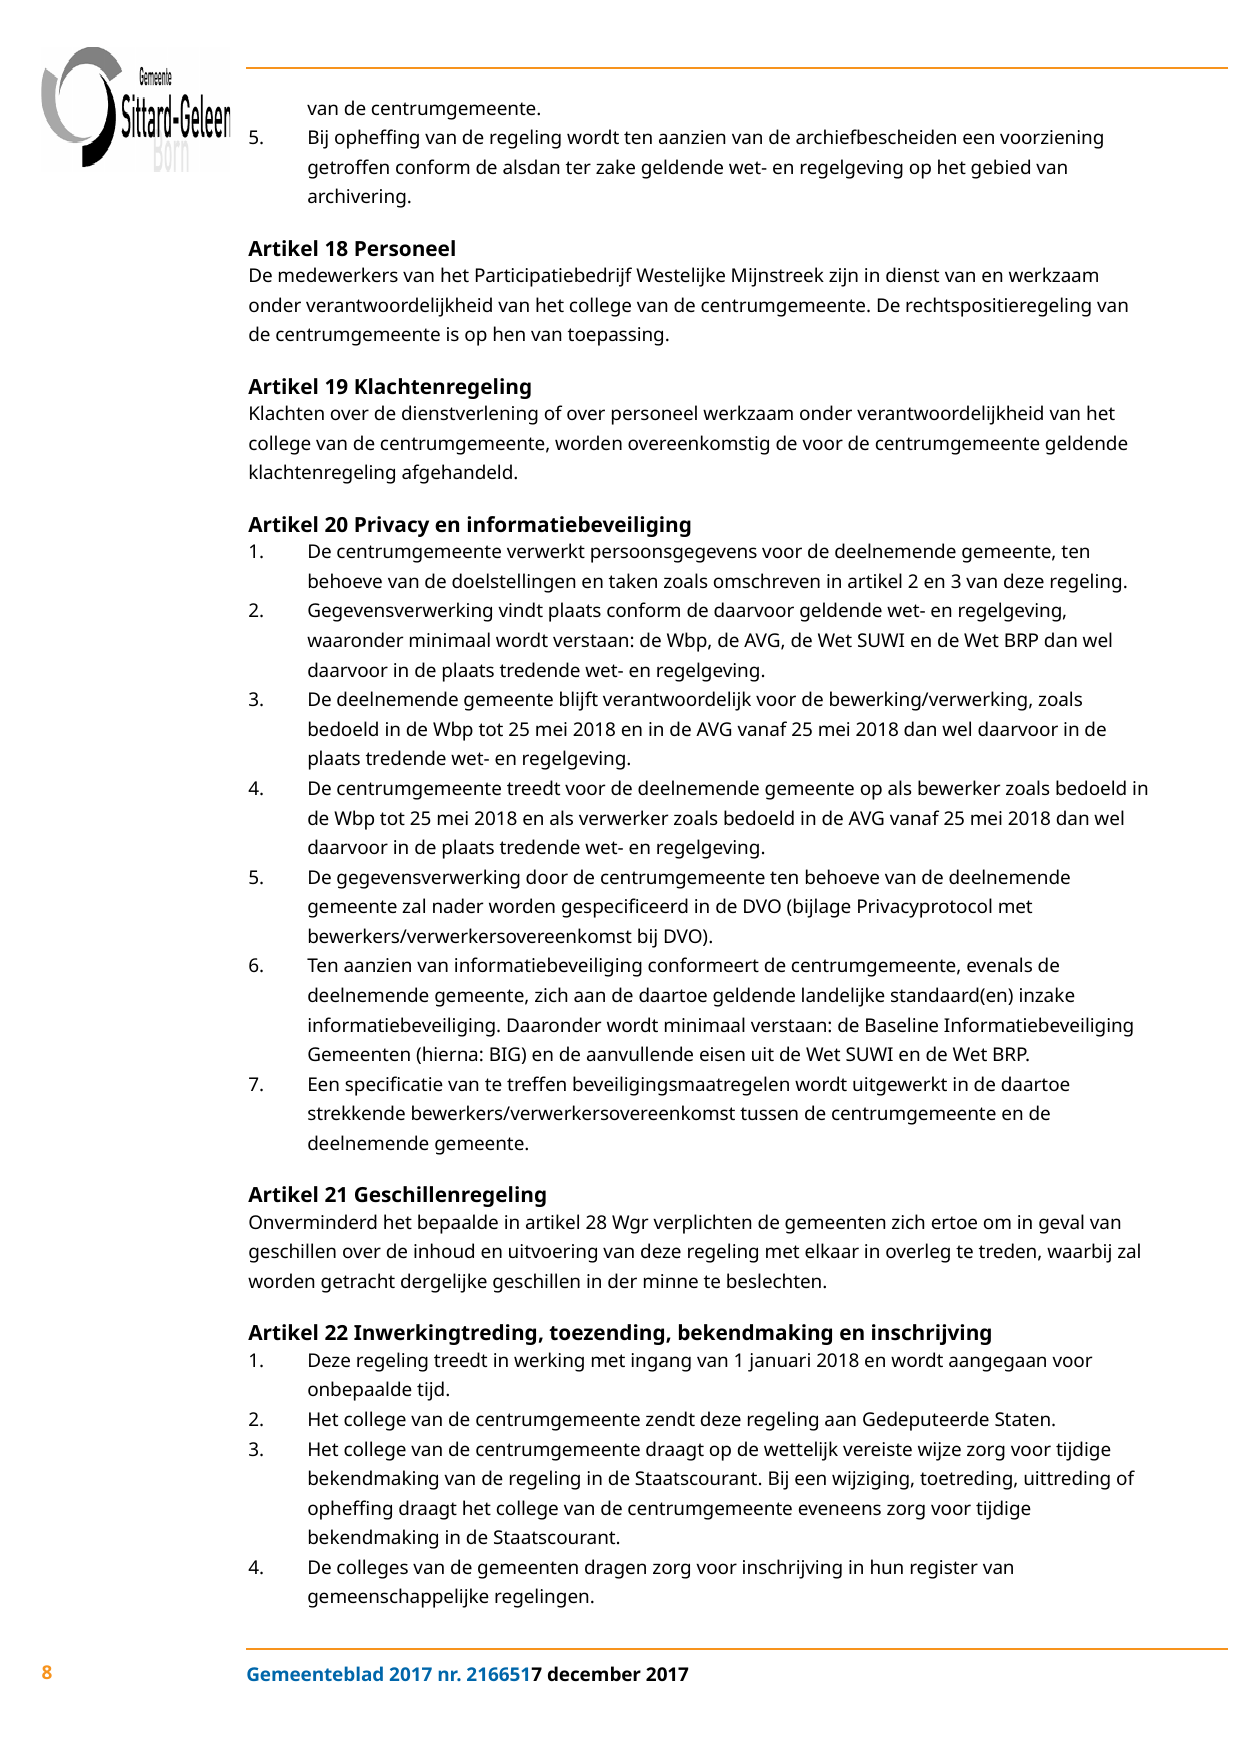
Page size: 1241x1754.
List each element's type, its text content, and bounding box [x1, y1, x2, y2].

list De centrumgemeente treedt voor de deelnemende gemeente op als bewerker zoals bedoeld in de Wbp tot 25 mei 2018 en als verwerker zoals bedoeld in de AVG vanaf 25 mei 2018 dan wel daarvoor in de plaats tredende wet- en regelgeving. [248, 775, 1152, 860]
list De deelnemende gemeente blijft verantwoordelijk voor de bewerking/verwerking, zoals bedoeld in de Wbp tot 25 mei 2018 en in de AVG vanaf 25 mei 2018 dan wel daarvoor in de plaats tredende wet- en regelgeving. [248, 686, 1152, 771]
text Artikel 21 Geschillenregeling [248, 1181, 1152, 1209]
text De medewerkers van het Participatiebedrijf Westelijke Mijnstreek zijn in dienst van en werkzaam onder verantwoordelijkheid van het college van de centrumgemeente. De rechtspositieregeling van de centrumgemeente is op hen van toepassing. [248, 262, 1152, 347]
text Artikel 22 Inwerkingtreding, toezending, bekendmaking en inschrijving [248, 1318, 1152, 1347]
list De colleges van de gemeenten dragen zorg voor inschrijving in hun register van gemeenschappelijke regelingen. [248, 1554, 1152, 1609]
list Het college van de centrumgemeente zendt deze regeling aan Gedeputeerde Staten. [248, 1406, 1152, 1432]
list De gegevensverwerking door de centrumgemeente ten behoeve van de deelnemende gemeente zal nader worden gespecificeerd in de DVO (bijlage Privacyprotocol met bewerkers/verwerkersovereenkomst bij DVO). [248, 864, 1152, 949]
list Bij opheffing van de regeling wordt ten aanzien van de archiefbescheiden een voorziening getroffen conform de alsdan ter zake geldende wet- en regelgeving op het gebied van archivering. [248, 124, 1152, 209]
picture [41, 47, 231, 172]
list Ten aanzien van informatiebeveiliging conformeert de centrumgemeente, evenals de deelnemende gemeente, zich aan de daartoe geldende landelijke standaard(en) inzake informatiebeveiliging. Daaronder wordt minimaal verstaan: de Baseline Informatiebeveiliging Gemeenten (hierna: BIG) en de aanvullende eisen uit de Wet SUWI en de Wet BRP. [248, 953, 1152, 1067]
list Deze regeling treedt in werking met ingang van 1 januari 2018 en wordt aangegaan voor onbepaalde tijd. [248, 1347, 1152, 1402]
list Gegevensverwerking vindt plaats conform de daarvoor geldende wet- en regelgeving, waaronder minimaal wordt verstaan: de Wbp, de AVG, de Wet SUWI en de Wet BRP dan wel daarvoor in de plaats tredende wet- en regelgeving. [248, 598, 1152, 682]
text Artikel 19 Klachtenregeling [248, 372, 1152, 400]
list van de centrumgemeente. [248, 95, 1152, 121]
text Klachten over de dienstverlening of over personeel werkzaam onder verantwoordelijkheid van het college van de centrumgemeente, worden overeenkomstig de voor de centrumgemeente geldende klachtenregeling afgehandeld. [248, 400, 1152, 485]
text Artikel 18 Personeel [248, 234, 1152, 262]
list De centrumgemeente verwerkt persoonsgegevens voor de deelnemende gemeente, ten behoeve van de doelstellingen en taken zoals omschreven in artikel 2 en 3 van deze regeling. [248, 538, 1152, 594]
text Artikel 20 Privacy en informatiebeveiliging [248, 510, 1152, 538]
text Onverminderd het bepaalde in artikel 28 Wgr verplichten de gemeenten zich ertoe om in geval van geschillen over de inhoud en uitvoering van deze regeling met elkaar in overleg te treden, waarbij zal worden getracht dergelijke geschillen in der minne te beslechten. [248, 1209, 1152, 1294]
list Een specificatie van te treffen beveiligingsmaatregelen wordt uitgewerkt in de daartoe strekkende bewerkers/verwerkersovereenkomst tussen de centrumgemeente en de deelnemende gemeente. [248, 1071, 1152, 1156]
list Het college van de centrumgemeente draagt op de wettelijk vereiste wijze zorg voor tijdige bekendmaking van de regeling in de Staatscourant. Bij een wijziging, toetreding, uittreding of opheffing draagt het college van de centrumgemeente eveneens zorg voor tijdige bekendmaking in de Staatscourant. [248, 1436, 1152, 1550]
